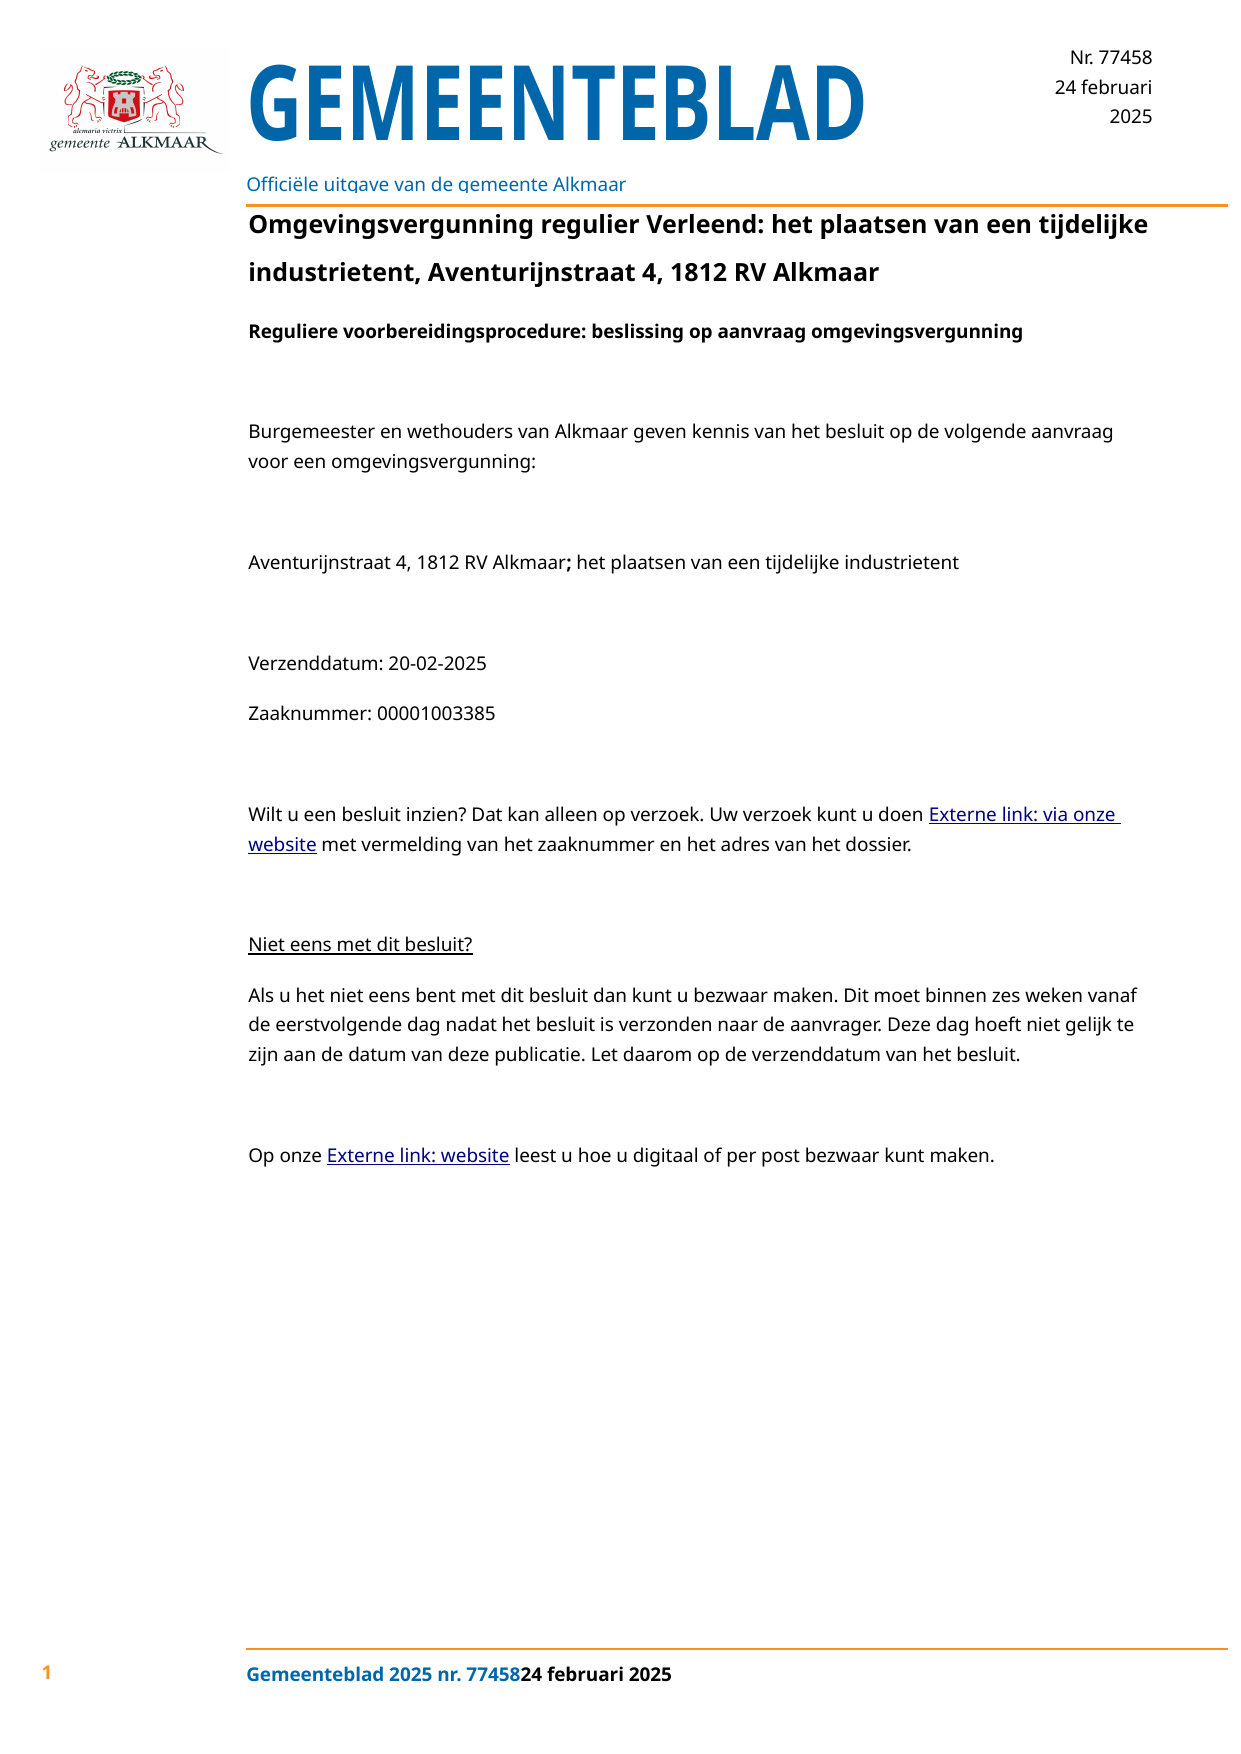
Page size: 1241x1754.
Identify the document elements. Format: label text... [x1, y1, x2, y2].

text Reguliere voorbereidingsprocedure: beslissing op aanvraag omgevingsvergunning [248, 318, 1152, 344]
text Als u het niet eens bent met dit besluit dan kunt u bezwaar maken. Dit moet binnen zes weken vanaf de eerstvolgende dag nadat het besluit is verzonden naar de aanvrager. Deze dag hoeft niet gelijk te zijn aan de datum van deze publicatie. Let daarom op de verzenddatum van het besluit. [248, 982, 1152, 1067]
text Op onze Externe link: website leest u hoe u digitaal of per post bezwaar kunt maken. [248, 1142, 1152, 1168]
text Omgevingsvergunning regulier Verleend: het plaatsen van een tijdelijke industrietent, Aventurijnstraat 4, 1812 RV Alkmaar [248, 207, 1152, 288]
text Verzenddatum: 20-02-2025 [248, 650, 1152, 676]
picture [41, 47, 231, 172]
text Burgemeester en wethouders van Alkmaar geven kennis van het besluit op de volgende aanvraag voor een omgevingsvergunning: [248, 419, 1152, 474]
text Wilt u een besluit inzien? Dat kan alleen op verzoek. Uw verzoek kunt u doen Externe link: via onze website met vermelding van het zaaknummer en het adres van het dossier. [248, 801, 1152, 857]
text Niet eens met dit besluit? [248, 932, 1152, 957]
text Aventurijnstraat 4, 1812 RV Alkmaar; het plaatsen van een tijdelijke industrietent [248, 549, 1152, 575]
text Zaaknummer: 00001003385 [248, 700, 1152, 726]
